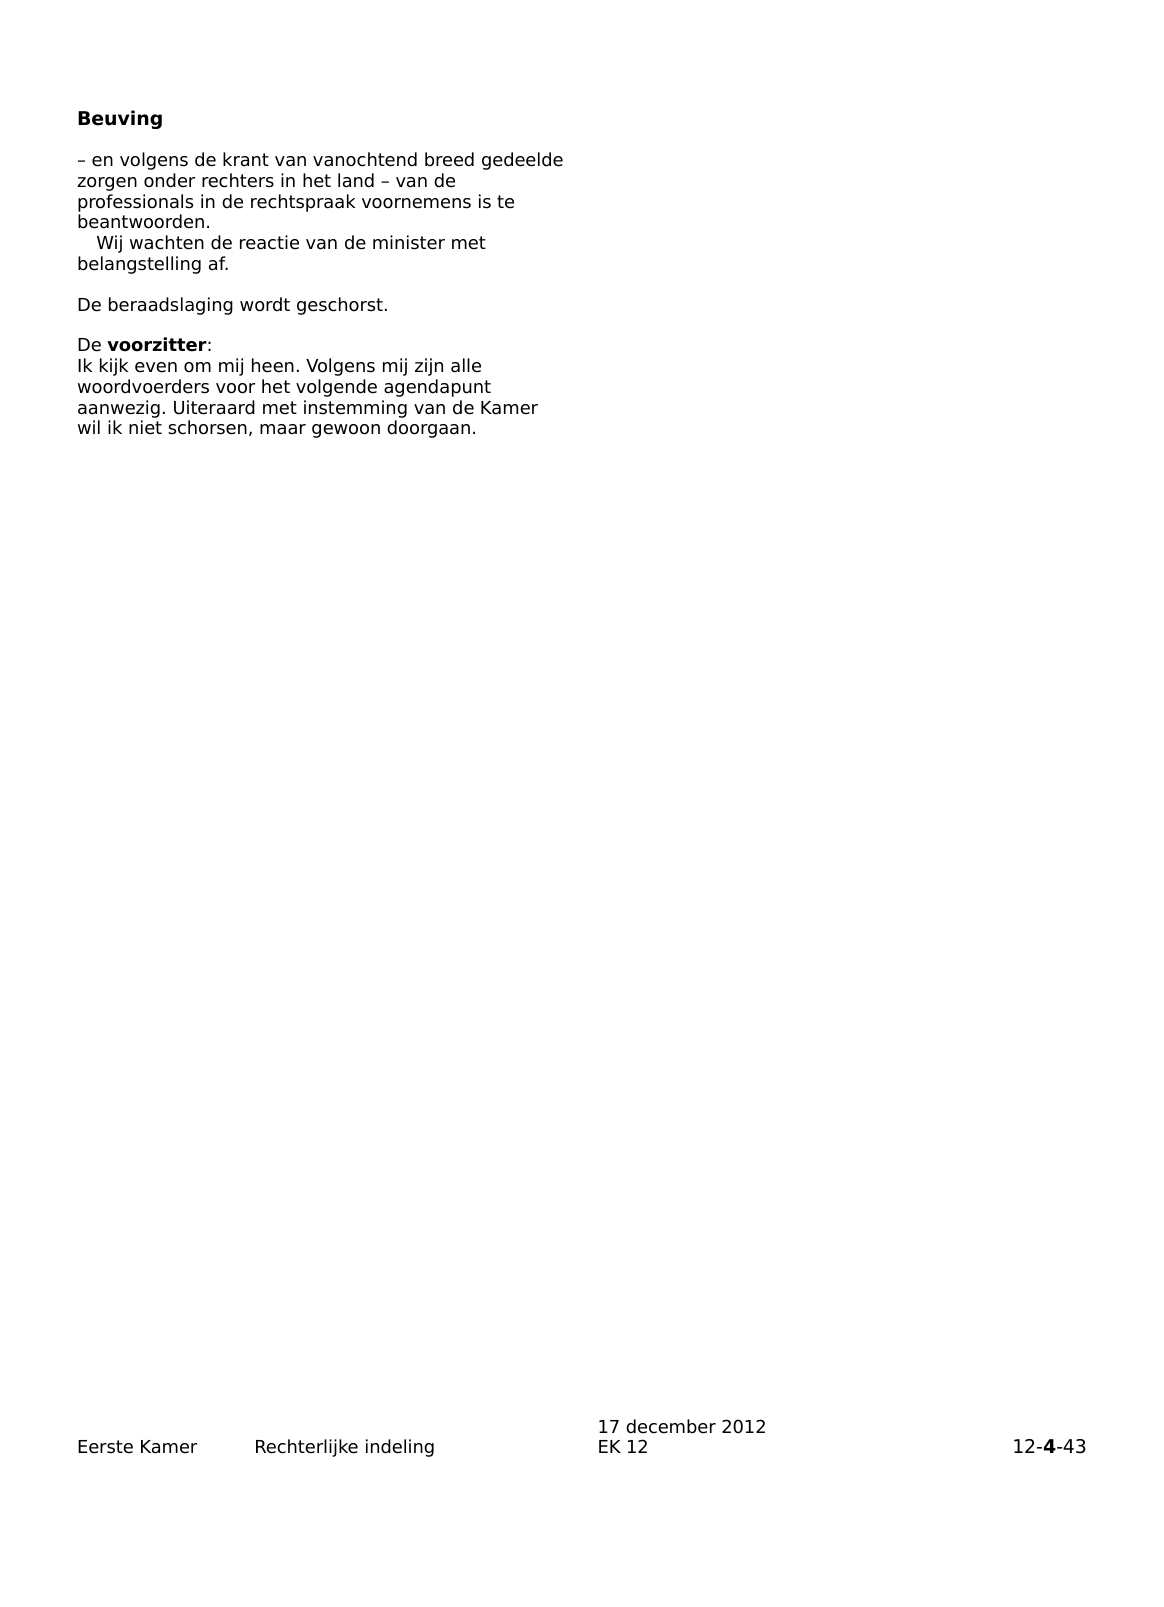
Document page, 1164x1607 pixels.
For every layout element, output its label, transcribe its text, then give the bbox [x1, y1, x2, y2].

text – en volgens de krant van vanochtend breed gedeelde zorgen onder rechters in het land – van de professionals in de rechtspraak voornemens is te beantwoorden. [77, 150, 567, 233]
text Wij wachten de reactie van de minister met belangstelling af. [77, 233, 567, 274]
text De beraadslaging wordt geschorst. [77, 294, 567, 315]
text Ik kijk even om mij heen. Volgens mij zijn alle woordvoerders voor het volgende agendapunt aanwezig. Uiteraard met instemming van de Kamer wil ik niet schorsen, maar gewoon doorgaan. [77, 356, 567, 439]
text De voorzitter: [77, 335, 567, 356]
